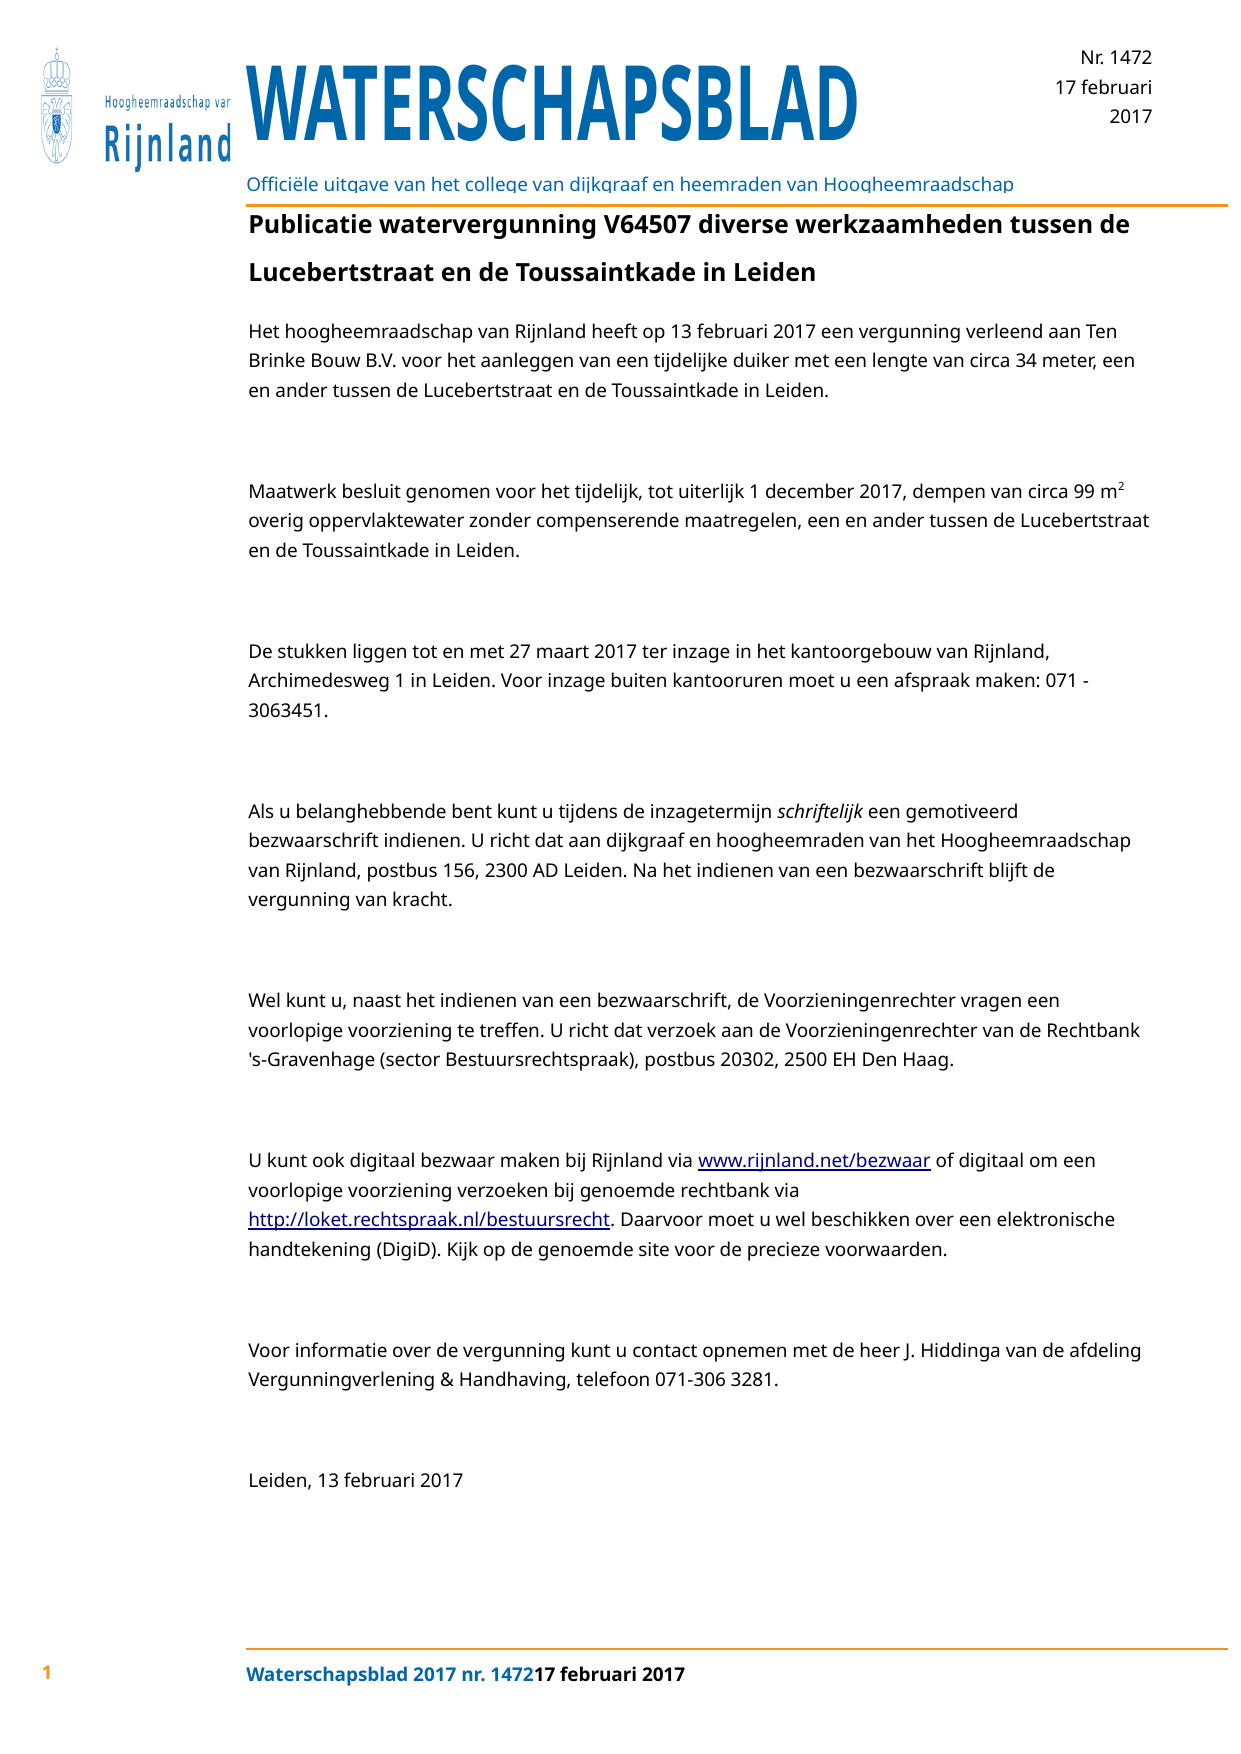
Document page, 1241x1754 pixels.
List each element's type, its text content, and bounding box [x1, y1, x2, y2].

text De stukken liggen tot en met 27 maart 2017 ter inzage in het kantoorgebouw van Rijnland, Archimedesweg 1 in Leiden. Voor inzage buiten kantooruren moet u een afspraak maken: 071 - 3063451. [248, 638, 1152, 723]
text Publicatie watervergunning V64507 diverse werkzaamheden tussen de Lucebertstraat en de Toussaintkade in Leiden [248, 207, 1152, 288]
text U kunt ook digitaal bezwaar maken bij Rijnland via www.rijnland.net/bezwaar of digitaal om een voorlopige voorziening verzoeken bij genoemde rechtbank via http://loket.rechtspraak.nl/bestuursrecht. Daarvoor moet u wel beschikken over een elektronische handtekening (DigiD). Kijk op de genoemde site voor de precieze voorwaarden. [248, 1147, 1152, 1262]
text Wel kunt u, naast het indienen van een bezwaarschrift, de Voorzieningenrechter vragen een voorlopige voorziening te treffen. U richt dat verzoek aan de Voorzieningenrechter van de Rechtbank 's-Gravenhage (sector Bestuursrechtspraak), postbus 20302, 2500 EH Den Haag. [248, 987, 1152, 1072]
text Als u belanghebbende bent kunt u tijdens de inzagetermijn schriftelijk een gemotiveerd bezwaarschrift indienen. U richt dat aan dijkgraaf en hoogheemraden van het Hoogheemraadschap van Rijnland, postbus 156, 2300 AD Leiden. Na het indienen van een bezwaarschrift blijft de vergunning van kracht. [248, 798, 1152, 912]
text Leiden, 13 februari 2017 [248, 1467, 1152, 1493]
text Maatwerk besluit genomen voor het tijdelijk, tot uiterlijk 1 december 2017, dempen van circa 99 m2 overig oppervlaktewater zonder compenserende maatregelen, een en ander tussen de Lucebertstraat en de Toussaintkade in Leiden. [248, 478, 1152, 563]
text Voor informatie over de vergunning kunt u contact opnemen met de heer J. Hiddinga van de afdeling Vergunningverlening & Handhaving, telefoon 071-306 3281. [248, 1337, 1152, 1392]
text Het hoogheemraadschap van Rijnland heeft op 13 februari 2017 een vergunning verleend aan Ten Brinke Bouw B.V. voor het aanleggen van een tijdelijke duiker met een lengte van circa 34 meter, een en ander tussen de Lucebertstraat en de Toussaintkade in Leiden. [248, 318, 1152, 403]
picture [41, 47, 231, 172]
